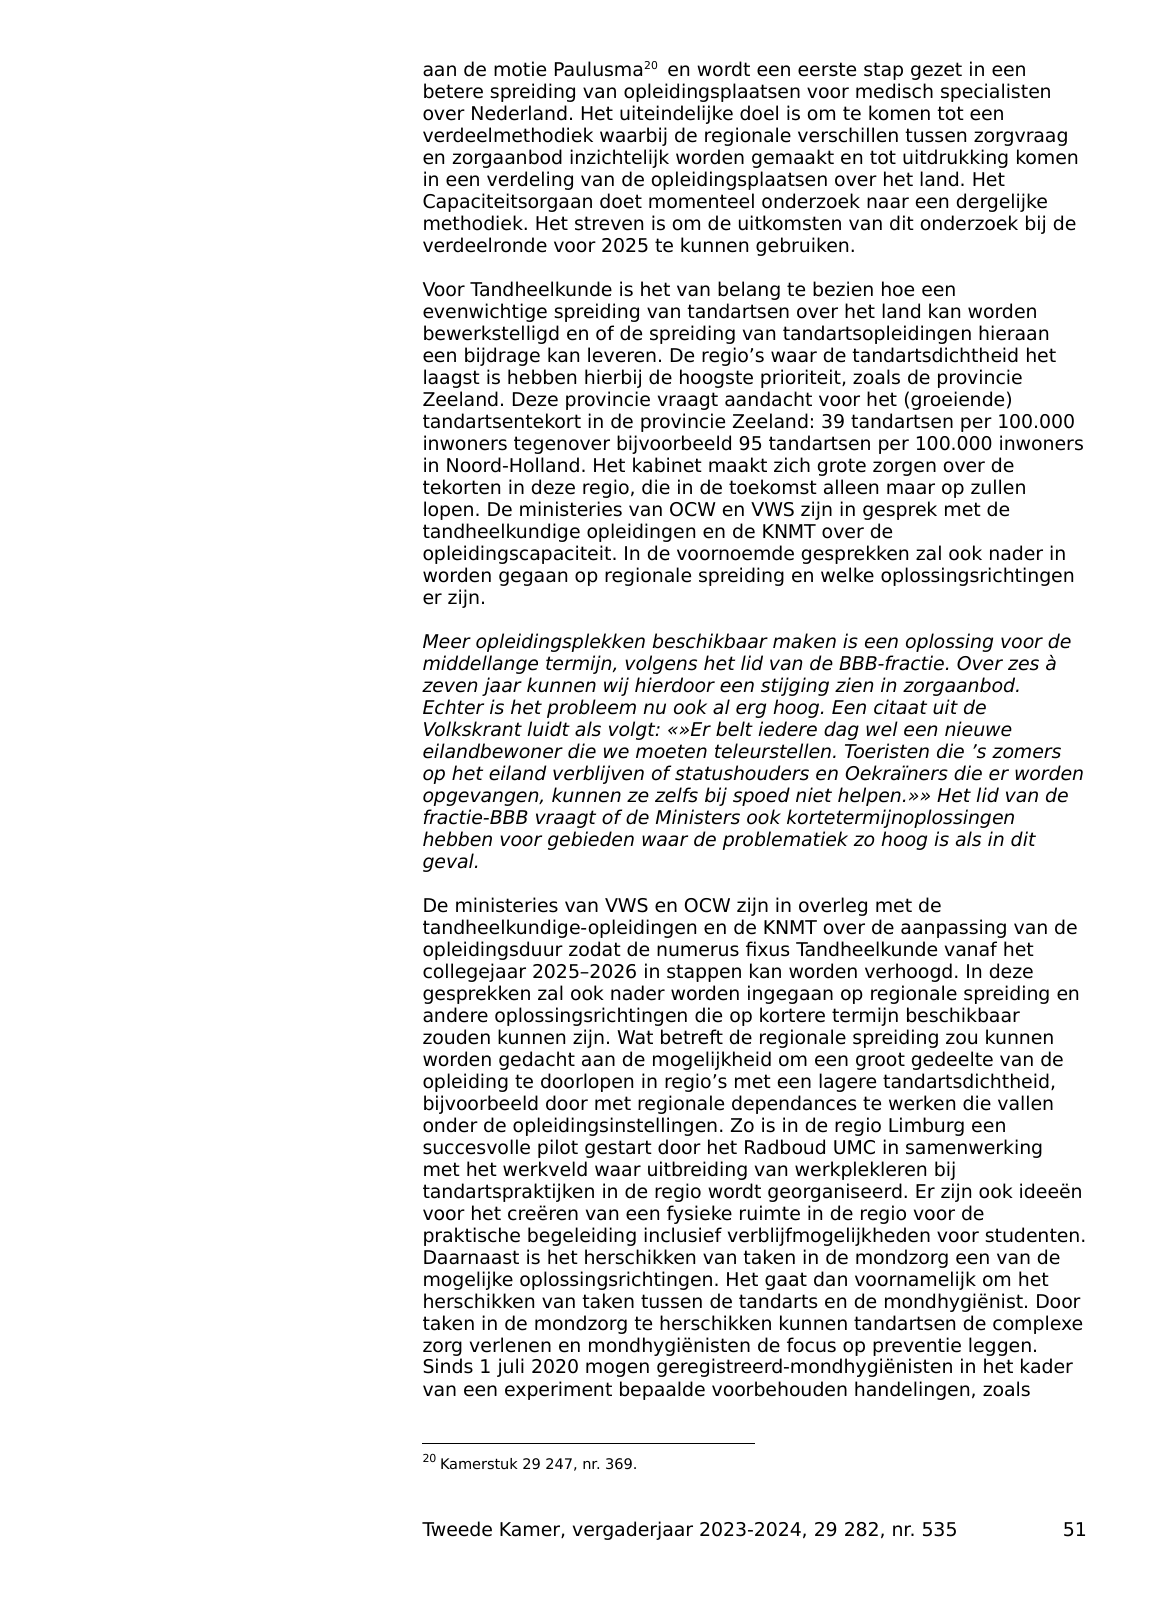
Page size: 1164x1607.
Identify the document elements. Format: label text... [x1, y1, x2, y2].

text Meer opleidingsplekken beschikbaar maken is een oplossing voor de middellange termijn, volgens het lid van de BBB-fractie. Over zes à zeven jaar kunnen wij hierdoor een stijging zien in zorgaanbod. Echter is het probleem nu ook al erg hoog. Een citaat uit de Volkskrant luidt als volgt: «»Er belt iedere dag wel een nieuwe eilandbewoner die we moeten teleurstellen. Toeristen die ’s zomers op het eiland verblijven of statushouders en Oekraïners die er worden opgevangen, kunnen ze zelfs bij spoed niet helpen.»» Het lid van de fractie-BBB vraagt of de Ministers ook kortetermijnoplossingen hebben voor gebieden waar de problematiek zo hoog is als in dit geval. [422, 631, 1087, 873]
text Voor Tandheelkunde is het van belang te bezien hoe een evenwichtige spreiding van tandartsen over het land kan worden bewerkstelligd en of de spreiding van tandartsopleidingen hieraan een bijdrage kan leveren. De regio’s waar de tandartsdichtheid het laagst is hebben hierbij de hoogste prioriteit, zoals de provincie Zeeland. Deze provincie vraagt aandacht voor het (groeiende) tandartsentekort in de provincie Zeeland: 39 tandartsen per 100.000 inwoners tegenover bijvoorbeeld 95 tandartsen per 100.000 inwoners in Noord-Holland. Het kabinet maakt zich grote zorgen over de tekorten in deze regio, die in de toekomst alleen maar op zullen lopen. De ministeries van OCW en VWS zijn in gesprek met de tandheelkundige opleidingen en de KNMT over de opleidingscapaciteit. In de voornoemde gesprekken zal ook nader in worden gegaan op regionale spreiding en welke oplossingsrichtingen er zijn. [422, 279, 1087, 609]
text Kamerstuk 29 247, nr. 369. [422, 1452, 1087, 1474]
text aan de motie Paulusma en wordt een eerste stap gezet in een betere spreiding van opleidingsplaatsen voor medisch specialisten over Nederland. Het uiteindelijke doel is om te komen tot een verdeelmethodiek waarbij de regionale verschillen tussen zorgvraag en zorgaanbod inzichtelijk worden gemaakt en tot uitdrukking komen in een verdeling van de opleidingsplaatsen over het land. Het Capaciteitsorgaan doet momenteel onderzoek naar een dergelijke methodiek. Het streven is om de uitkomsten van dit onderzoek bij de verdeelronde voor 2025 te kunnen gebruiken. [422, 59, 1087, 257]
text De ministeries van VWS en OCW zijn in overleg met de tandheelkundige-opleidingen en de KNMT over de aanpassing van de opleidingsduur zodat de numerus fixus Tandheelkunde vanaf het collegejaar 2025–2026 in stappen kan worden verhoogd. In deze gesprekken zal ook nader worden ingegaan op regionale spreiding en andere oplossingsrichtingen die op kortere termijn beschikbaar zouden kunnen zijn. Wat betreft de regionale spreiding zou kunnen worden gedacht aan de mogelijkheid om een groot gedeelte van de opleiding te doorlopen in regio’s met een lagere tandartsdichtheid, bijvoorbeeld door met regionale dependances te werken die vallen onder de opleidingsinstellingen. Zo is in de regio Limburg een succesvolle pilot gestart door het Radboud UMC in samenwerking met het werkveld waar uitbreiding van werkplekleren bij tandartspraktijken in de regio wordt georganiseerd. Er zijn ook ideeën voor het creëren van een fysieke ruimte in de regio voor de praktische begeleiding inclusief verblijfmogelijkheden voor studenten. Daarnaast is het herschikken van taken in de mondzorg een van de mogelijke oplossingsrichtingen. Het gaat dan voornamelijk om het herschikken van taken tussen de tandarts en de mondhygiënist. Door taken in de mondzorg te herschikken kunnen tandartsen de complexe zorg verlenen en mondhygiënisten de focus op preventie leggen. Sinds 1 juli 2020 mogen geregistreerd-mondhygiënisten in het kader van een experiment bepaalde voorbehouden handelingen, zoals [422, 895, 1087, 1400]
